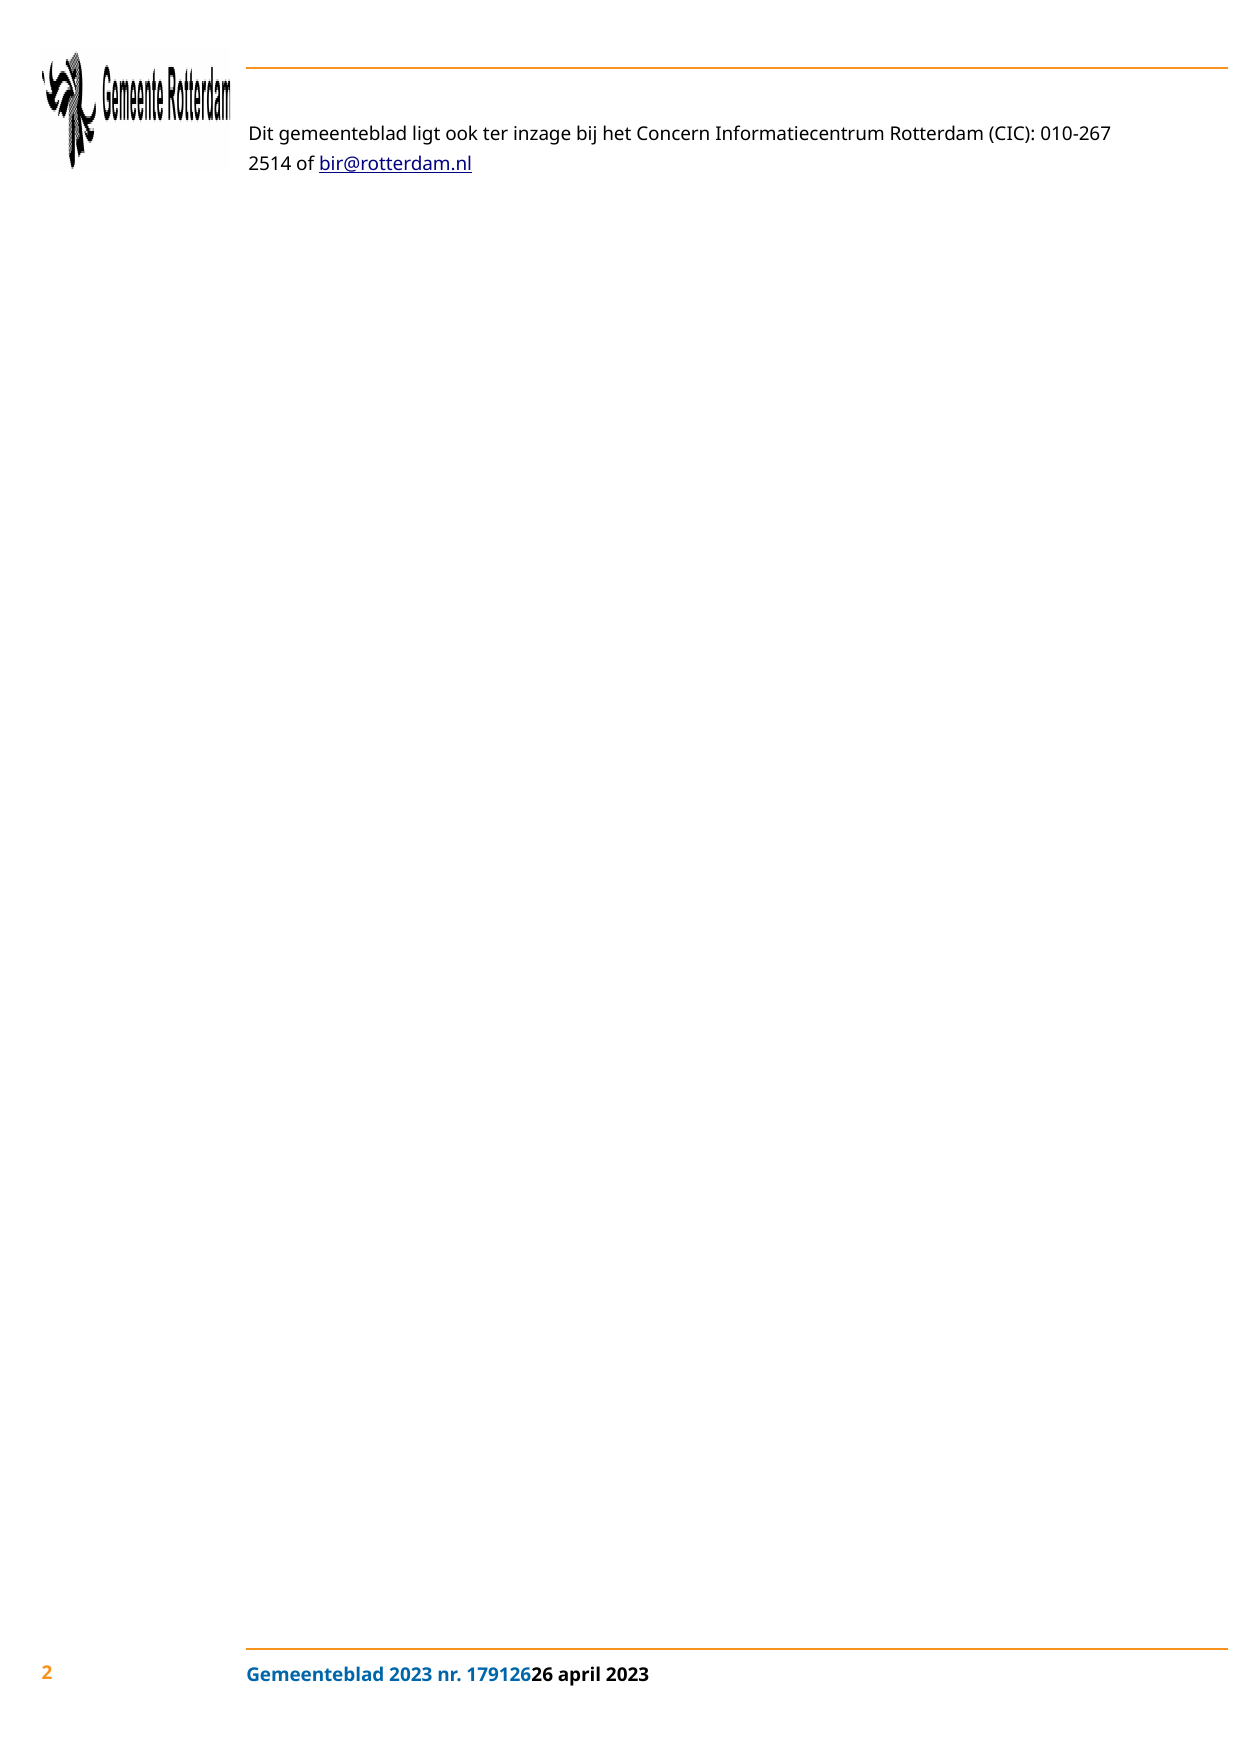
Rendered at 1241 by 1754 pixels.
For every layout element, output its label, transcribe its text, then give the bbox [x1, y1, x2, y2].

picture [41, 47, 231, 172]
text Dit gemeenteblad ligt ook ter inzage bij het Concern Informatiecentrum Rotterdam (CIC): 010-267 2514 of bir@rotterdam.nl [248, 121, 1152, 176]
